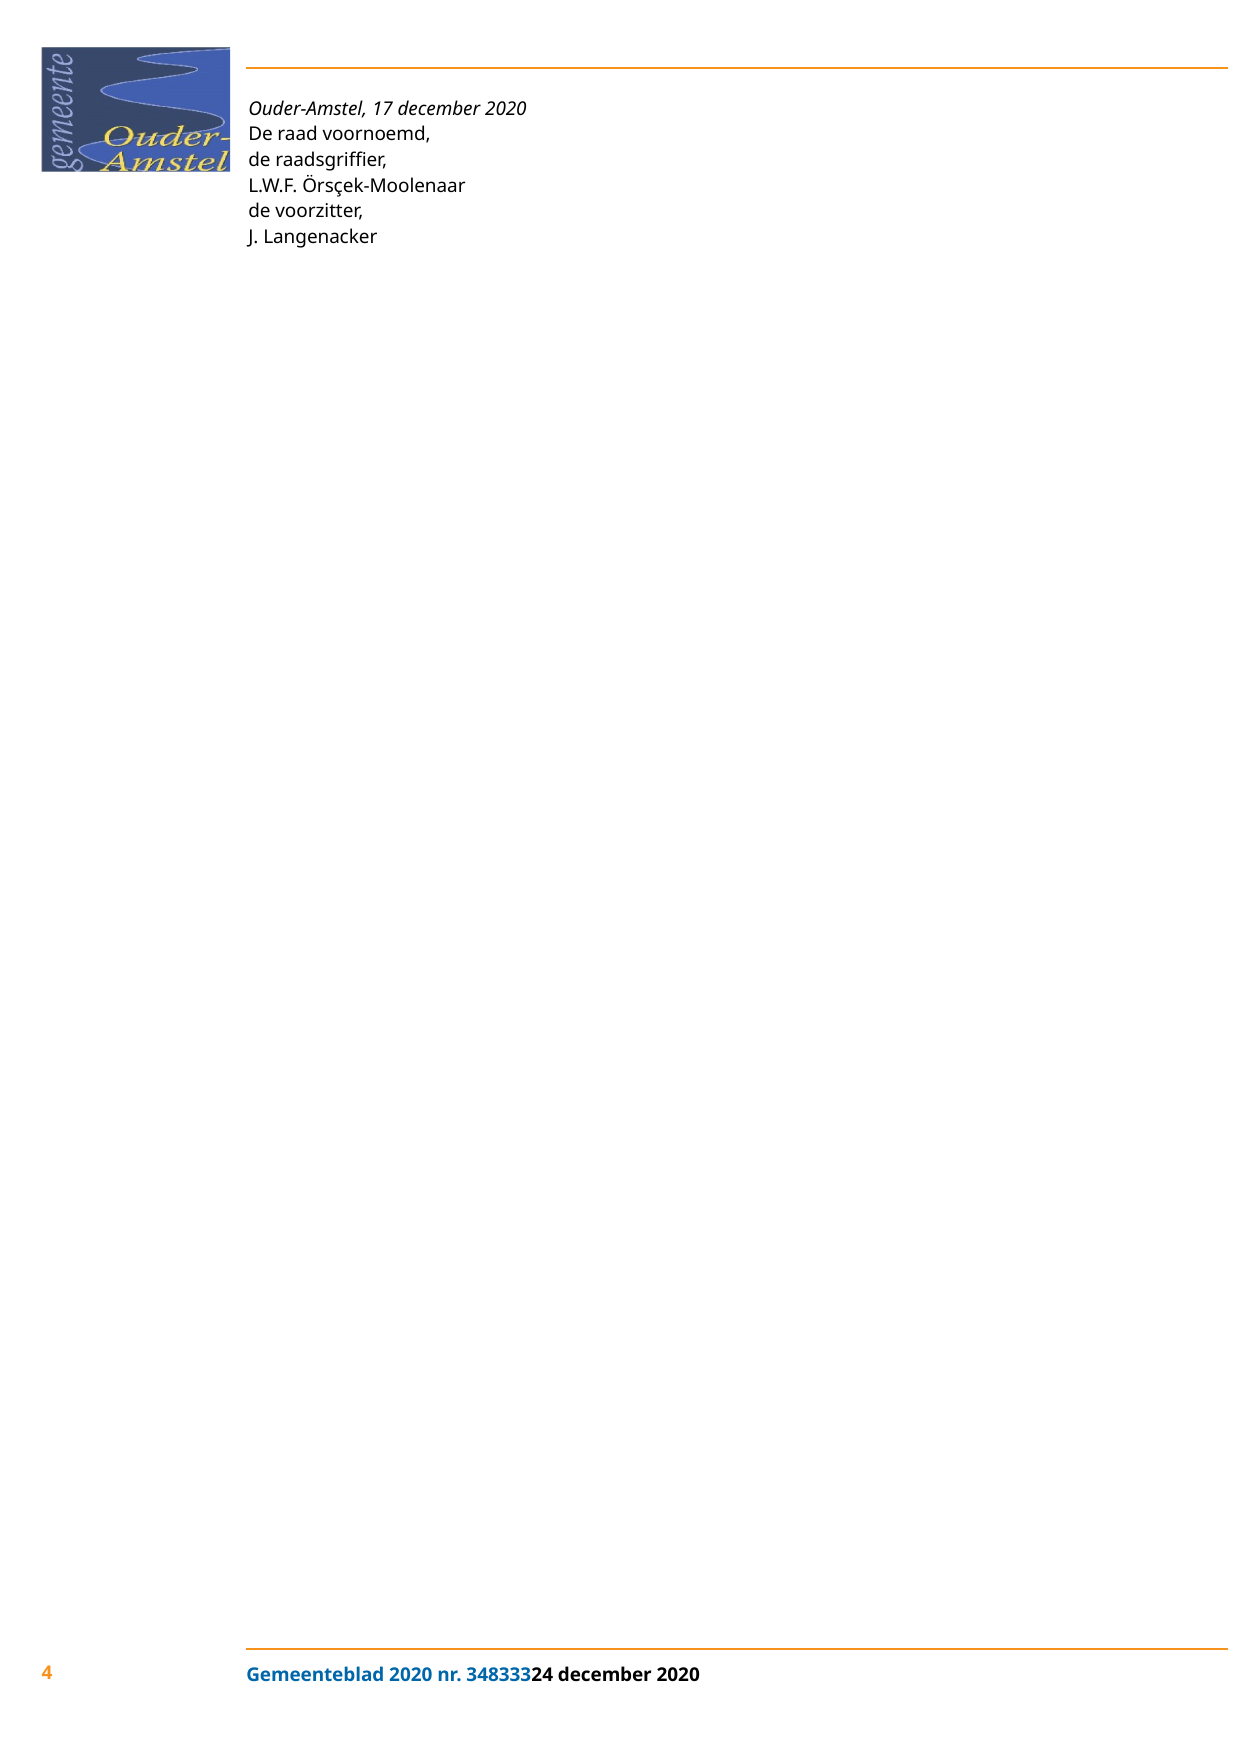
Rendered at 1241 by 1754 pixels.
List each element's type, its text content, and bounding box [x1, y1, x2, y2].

text de voorzitter, [248, 198, 1152, 223]
picture [41, 47, 231, 172]
text L.W.F. Örsçek-Moolenaar [248, 172, 1152, 198]
text De raad voornoemd, [248, 121, 1152, 146]
text de raadsgriffier, [248, 146, 1152, 172]
text J. Langenacker [248, 223, 1152, 249]
text Ouder-Amstel, 17 december 2020 [248, 95, 1152, 121]
